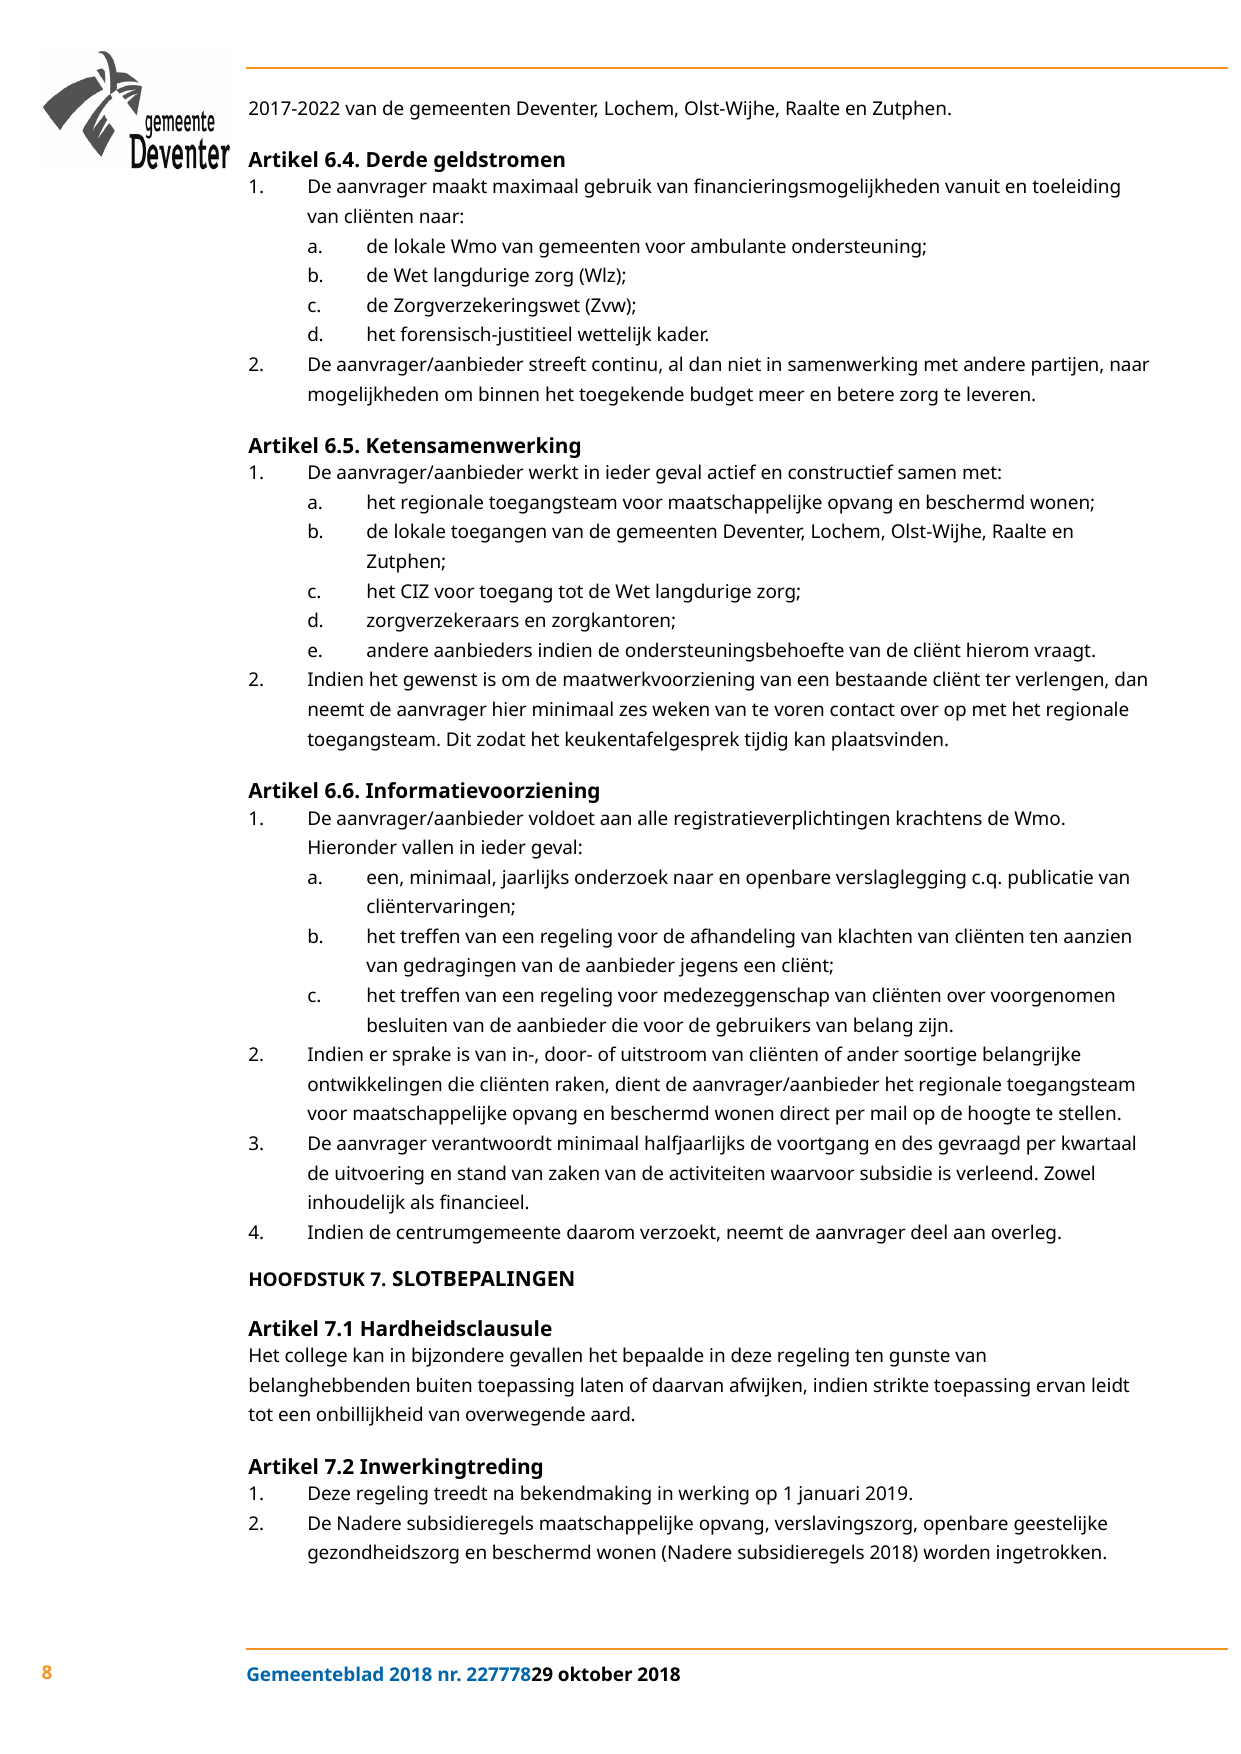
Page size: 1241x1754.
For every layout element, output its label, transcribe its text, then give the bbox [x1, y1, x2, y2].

list Deze regeling treedt na bekendmaking in werking op 1 januari 2019. [248, 1480, 1152, 1506]
text HOOFDSTUK 7. SLOTBEPALINGEN [248, 1264, 1152, 1293]
text Artikel 6.5. Ketensamenwerking [248, 431, 1152, 459]
list De Nadere subsidieregels maatschappelijke opvang, verslavingszorg, openbare geestelijke gezondheidszorg en beschermd wonen (Nadere subsidieregels 2018) worden ingetrokken. [248, 1510, 1152, 1565]
text Artikel 7.1 Hardheidsclausule [248, 1314, 1152, 1342]
list Indien het gewenst is om de maatwerkvoorziening van een bestaande cliënt ter verlengen, dan neemt de aanvrager hier minimaal zes weken van te voren contact over op met het regionale toegangsteam. Dit zodat het keukentafelgesprek tijdig kan plaatsvinden. [248, 667, 1152, 752]
text Het college kan in bijzondere gevallen het bepaalde in deze regeling ten gunste van belanghebbenden buiten toepassing laten of daarvan afwijken, indien strikte toepassing ervan leidt tot een onbillijkheid van overwegende aard. [248, 1342, 1152, 1427]
list andere aanbieders indien de ondersteuningsbehoefte van de cliënt hierom vraagt. [307, 637, 1152, 663]
list De aanvrager/aanbieder voldoet aan alle registratieverplichtingen krachtens de Wmo. Hieronder vallen in ieder geval: [248, 805, 1152, 860]
list het treffen van een regeling voor medezeggenschap van cliënten over voorgenomen besluiten van de aanbieder die voor de gebruikers van belang zijn. [307, 982, 1152, 1037]
list Indien er sprake is van in-, door- of uitstroom van cliënten of ander soortige belangrijke ontwikkelingen die cliënten raken, dient de aanvrager/aanbieder het regionale toegangsteam voor maatschappelijke opvang en beschermd wonen direct per mail op de hoogte te stellen. [248, 1041, 1152, 1126]
text Artikel 7.2 Inwerkingtreding [248, 1452, 1152, 1480]
list de Wet langdurige zorg (Wlz); [307, 262, 1152, 288]
list het regionale toegangsteam voor maatschappelijke opvang en beschermd wonen; [307, 489, 1152, 515]
list De aanvrager maakt maximaal gebruik van financieringsmogelijkheden vanuit en toeleiding van cliënten naar: [248, 174, 1152, 229]
list het forensisch-justitieel wettelijk kader. [307, 322, 1152, 347]
list de lokale Wmo van gemeenten voor ambulante ondersteuning; [307, 233, 1152, 258]
list De aanvrager verantwoordt minimaal halfjaarlijks de voortgang en des gevraagd per kwartaal de uitvoering en stand van zaken van de activiteiten waarvoor subsidie is verleend. Zowel inhoudelijk als financieel. [248, 1130, 1152, 1215]
text Artikel 6.6. Informatievoorziening [248, 776, 1152, 805]
list het CIZ voor toegang tot de Wet langdurige zorg; [307, 578, 1152, 604]
text 2017-2022 van de gemeenten Deventer, Lochem, Olst-Wijhe, Raalte en Zutphen. [248, 95, 1152, 121]
list het treffen van een regeling voor de afhandeling van klachten van cliënten ten aanzien van gedragingen van de aanbieder jegens een cliënt; [307, 923, 1152, 978]
list Indien de centrumgemeente daarom verzoekt, neemt de aanvrager deel aan overleg. [248, 1219, 1152, 1244]
list een, minimaal, jaarlijks onderzoek naar en openbare verslaglegging c.q. publicatie van cliëntervaringen; [307, 864, 1152, 919]
text Artikel 6.4. Derde geldstromen [248, 145, 1152, 174]
picture [41, 47, 231, 172]
list de Zorgverzekeringswet (Zvw); [307, 292, 1152, 318]
list zorgverzekeraars en zorgkantoren; [307, 607, 1152, 633]
list de lokale toegangen van de gemeenten Deventer, Lochem, Olst-Wijhe, Raalte en Zutphen; [307, 519, 1152, 574]
list De aanvrager/aanbieder werkt in ieder geval actief en constructief samen met: [248, 459, 1152, 485]
list De aanvrager/aanbieder streeft continu, al dan niet in samenwerking met andere partijen, naar mogelijkheden om binnen het toegekende budget meer en betere zorg te leveren. [248, 351, 1152, 406]
